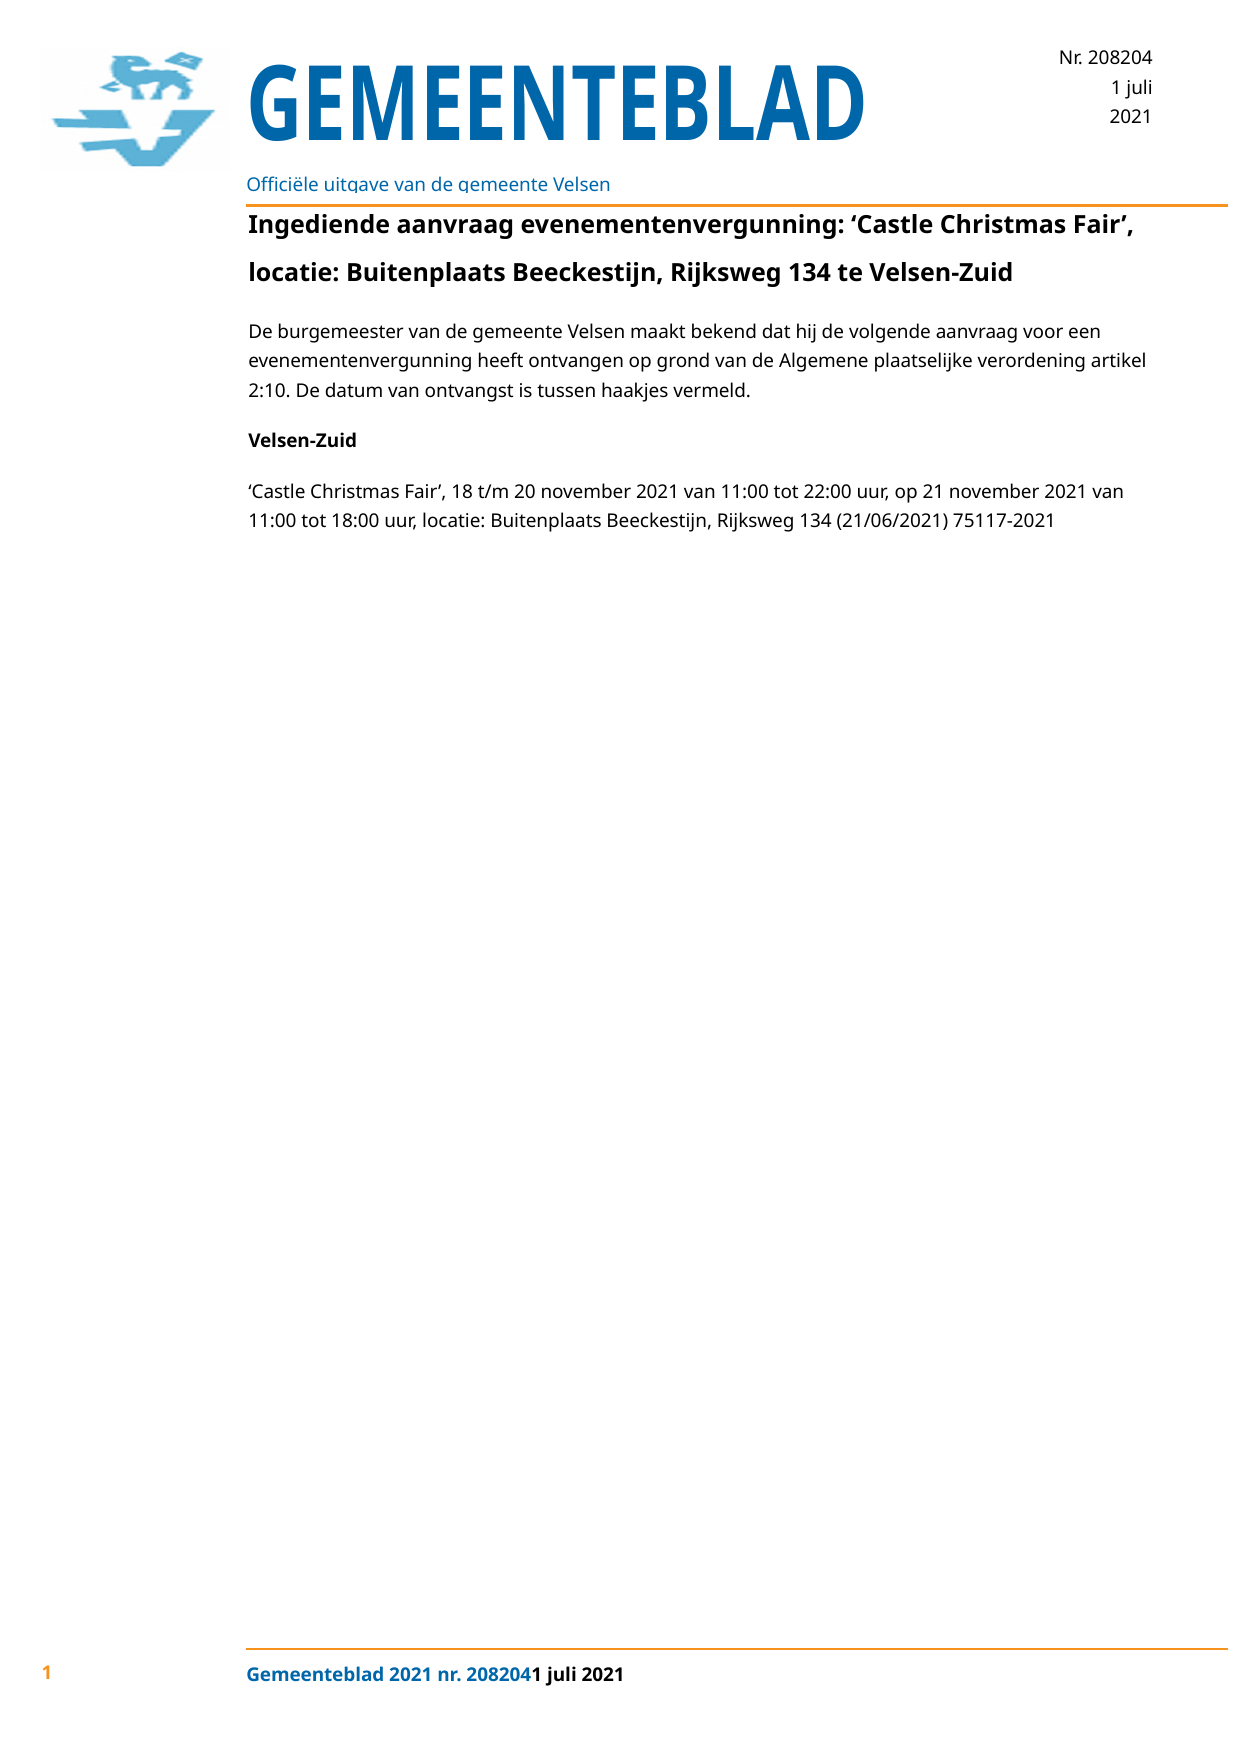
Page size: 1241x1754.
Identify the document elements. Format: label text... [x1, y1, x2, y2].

text ‘Castle Christmas Fair’, 18 t/m 20 november 2021 van 11:00 tot 22:00 uur, op 21 november 2021 van 11:00 tot 18:00 uur, locatie: Buitenplaats Beeckestijn, Rijksweg 134 (21/06/2021) 75117-2021 [248, 478, 1152, 533]
text Ingediende aanvraag evenementenvergunning: ‘Castle Christmas Fair’, locatie: Buitenplaats Beeckestijn, Rijksweg 134 te Velsen-Zuid [248, 207, 1152, 288]
picture [41, 47, 231, 172]
text Velsen-Zuid [248, 427, 1152, 453]
text De burgemeester van de gemeente Velsen maakt bekend dat hij de volgende aanvraag voor een evenementenvergunning heeft ontvangen op grond van de Algemene plaatselijke verordening artikel 2:10. De datum van ontvangst is tussen haakjes vermeld. [248, 318, 1152, 403]
